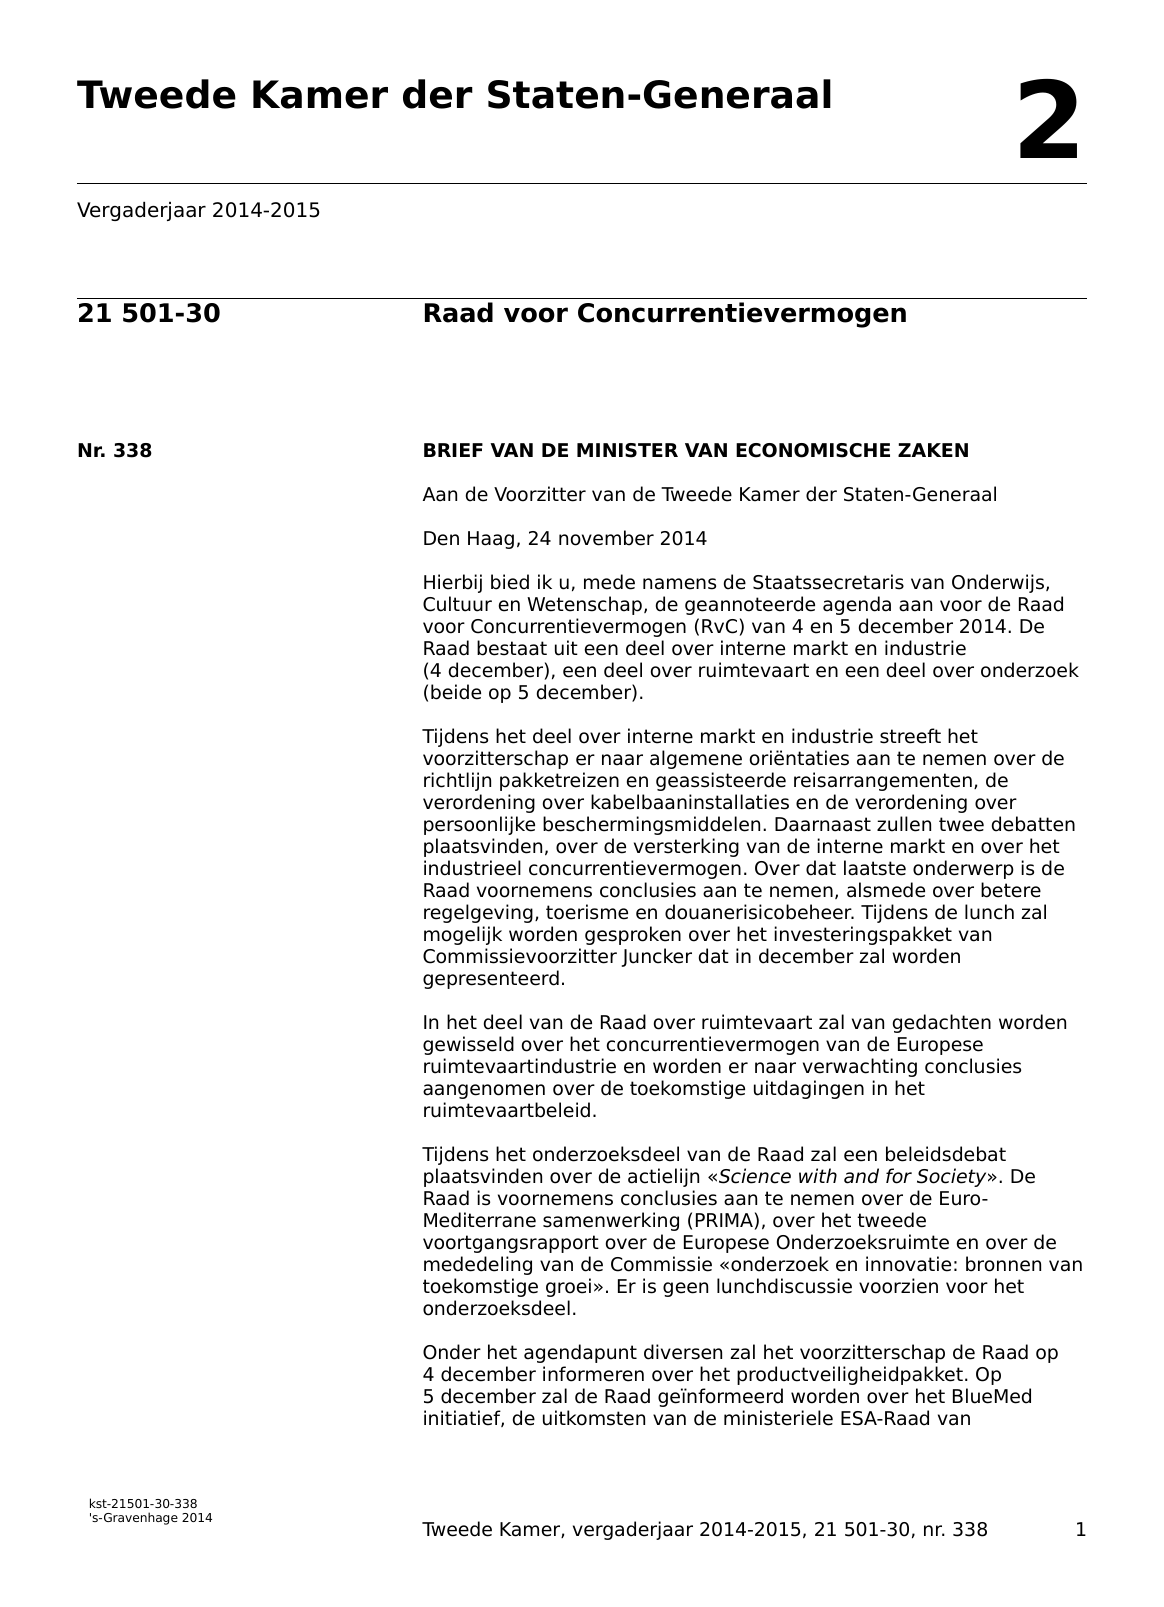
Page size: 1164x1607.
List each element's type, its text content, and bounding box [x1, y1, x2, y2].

text Aan de Voorzitter van de Tweede Kamer der Staten-Generaal [422, 484, 1087, 506]
subtitle Nr. 338 BRIEF VAN DE MINISTER VAN ECONOMISCHE ZAKEN [77, 440, 1087, 462]
text Tijdens het deel over interne markt en industrie streeft het voorzitterschap er naar algemene oriëntaties aan te nemen over de richtlijn pakketreizen en geassisteerde reisarrangementen, de verordening over kabelbaaninstallaties en de verordening over persoonlijke beschermingsmiddelen. Daarnaast zullen twee debatten plaatsvinden, over de versterking van de interne markt en over het industrieel concurrentievermogen. Over dat laatste onderwerp is de Raad voornemens conclusies aan te nemen, alsmede over betere regelgeving, toerisme en douanerisicobeheer. Tijdens de lunch zal mogelijk worden gesproken over het investeringspakket van Commissievoorzitter Juncker dat in december zal worden gepresenteerd. [422, 726, 1087, 990]
subtitle 21 501-30 Raad voor Concurrentievermogen [77, 299, 1087, 329]
text Hierbij bied ik u, mede namens de Staatssecretaris van Onderwijs, Cultuur en Wetenschap, de geannoteerde agenda aan voor de Raad voor Concurrentievermogen (RvC) van 4 en 5 december 2014. De Raad bestaat uit een deel over interne markt en industrie (4 december), een deel over ruimtevaart en een deel over onderzoek (beide op 5 december). [422, 572, 1087, 704]
text In het deel van de Raad over ruimtevaart zal van gedachten worden gewisseld over het concurrentievermogen van de Europese ruimtevaartindustrie en worden er naar verwachting conclusies aangenomen over de toekomstige uitdagingen in het ruimtevaartbeleid. [422, 1012, 1087, 1122]
text kst-21501-30-338 [88, 1497, 323, 1511]
table_header 2 [886, 59, 1087, 183]
text Onder het agendapunt diversen zal het voorzitterschap de Raad op 4 december informeren over het productveiligheidpakket. Op 5 december zal de Raad geïnformeerd worden over het BlueMed initiatief, de uitkomsten van de ministeriele ESA-Raad van [422, 1342, 1087, 1430]
text 's-Gravenhage 2014 [88, 1511, 323, 1525]
text Den Haag, 24 november 2014 [422, 528, 1087, 550]
table_header Tweede Kamer der Staten-Generaal [77, 59, 886, 183]
text Tijdens het onderzoeksdeel van de Raad zal een beleidsdebat plaatsvinden over de actielijn «Science with and for Society». De Raad is voornemens conclusies aan te nemen over de Euro-Mediterrane samenwerking (PRIMA), over het tweede voortgangsrapport over de Europese Onderzoeksruimte en over de mededeling van de Commissie «onderzoek en innovatie: bronnen van toekomstige groei». Er is geen lunchdiscussie voorzien voor het onderzoeksdeel. [422, 1144, 1087, 1320]
table_cell Vergaderjaar 2014-2015 [77, 184, 1087, 298]
